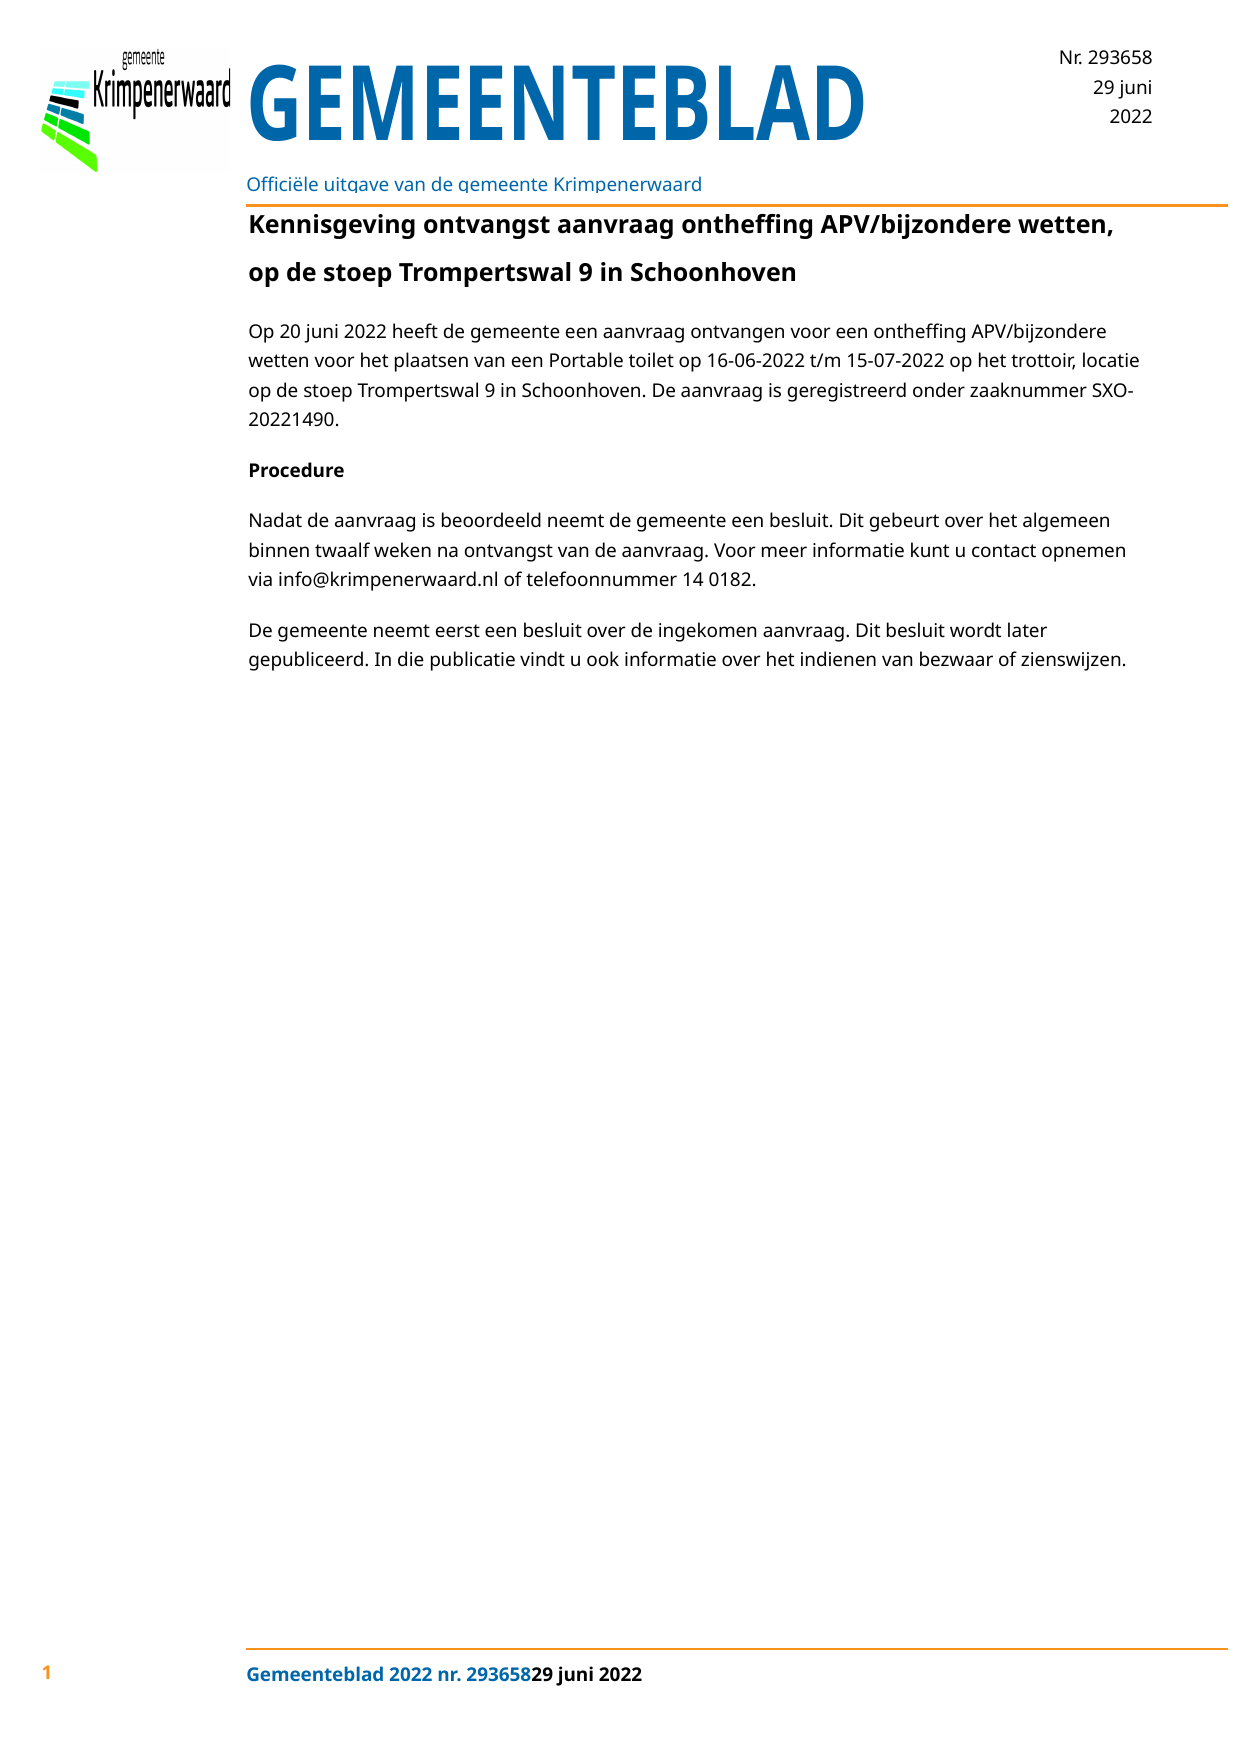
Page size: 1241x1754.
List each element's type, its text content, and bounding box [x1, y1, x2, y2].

text Kennisgeving ontvangst aanvraag ontheffing APV/bijzondere wetten, op de stoep Trompertswal 9 in Schoonhoven [248, 207, 1152, 288]
picture [41, 47, 231, 172]
text De gemeente neemt eerst een besluit over de ingekomen aanvraag. Dit besluit wordt later gepubliceerd. In die publicatie vindt u ook informatie over het indienen van bezwaar of zienswijzen. [248, 617, 1152, 672]
text Op 20 juni 2022 heeft de gemeente een aanvraag ontvangen voor een ontheffing APV/bijzondere wetten voor het plaatsen van een Portable toilet op 16-06-2022 t/m 15-07-2022 op het trottoir, locatie op de stoep Trompertswal 9 in Schoonhoven. De aanvraag is geregistreerd onder zaaknummer SXO-20221490. [248, 318, 1152, 432]
text Procedure [248, 457, 1152, 483]
text Nadat de aanvraag is beoordeeld neemt de gemeente een besluit. Dit gebeurt over het algemeen binnen twaalf weken na ontvangst van de aanvraag. Voor meer informatie kunt u contact opnemen via info@krimpenerwaard.nl of telefoonnummer 14 0182. [248, 507, 1152, 592]
